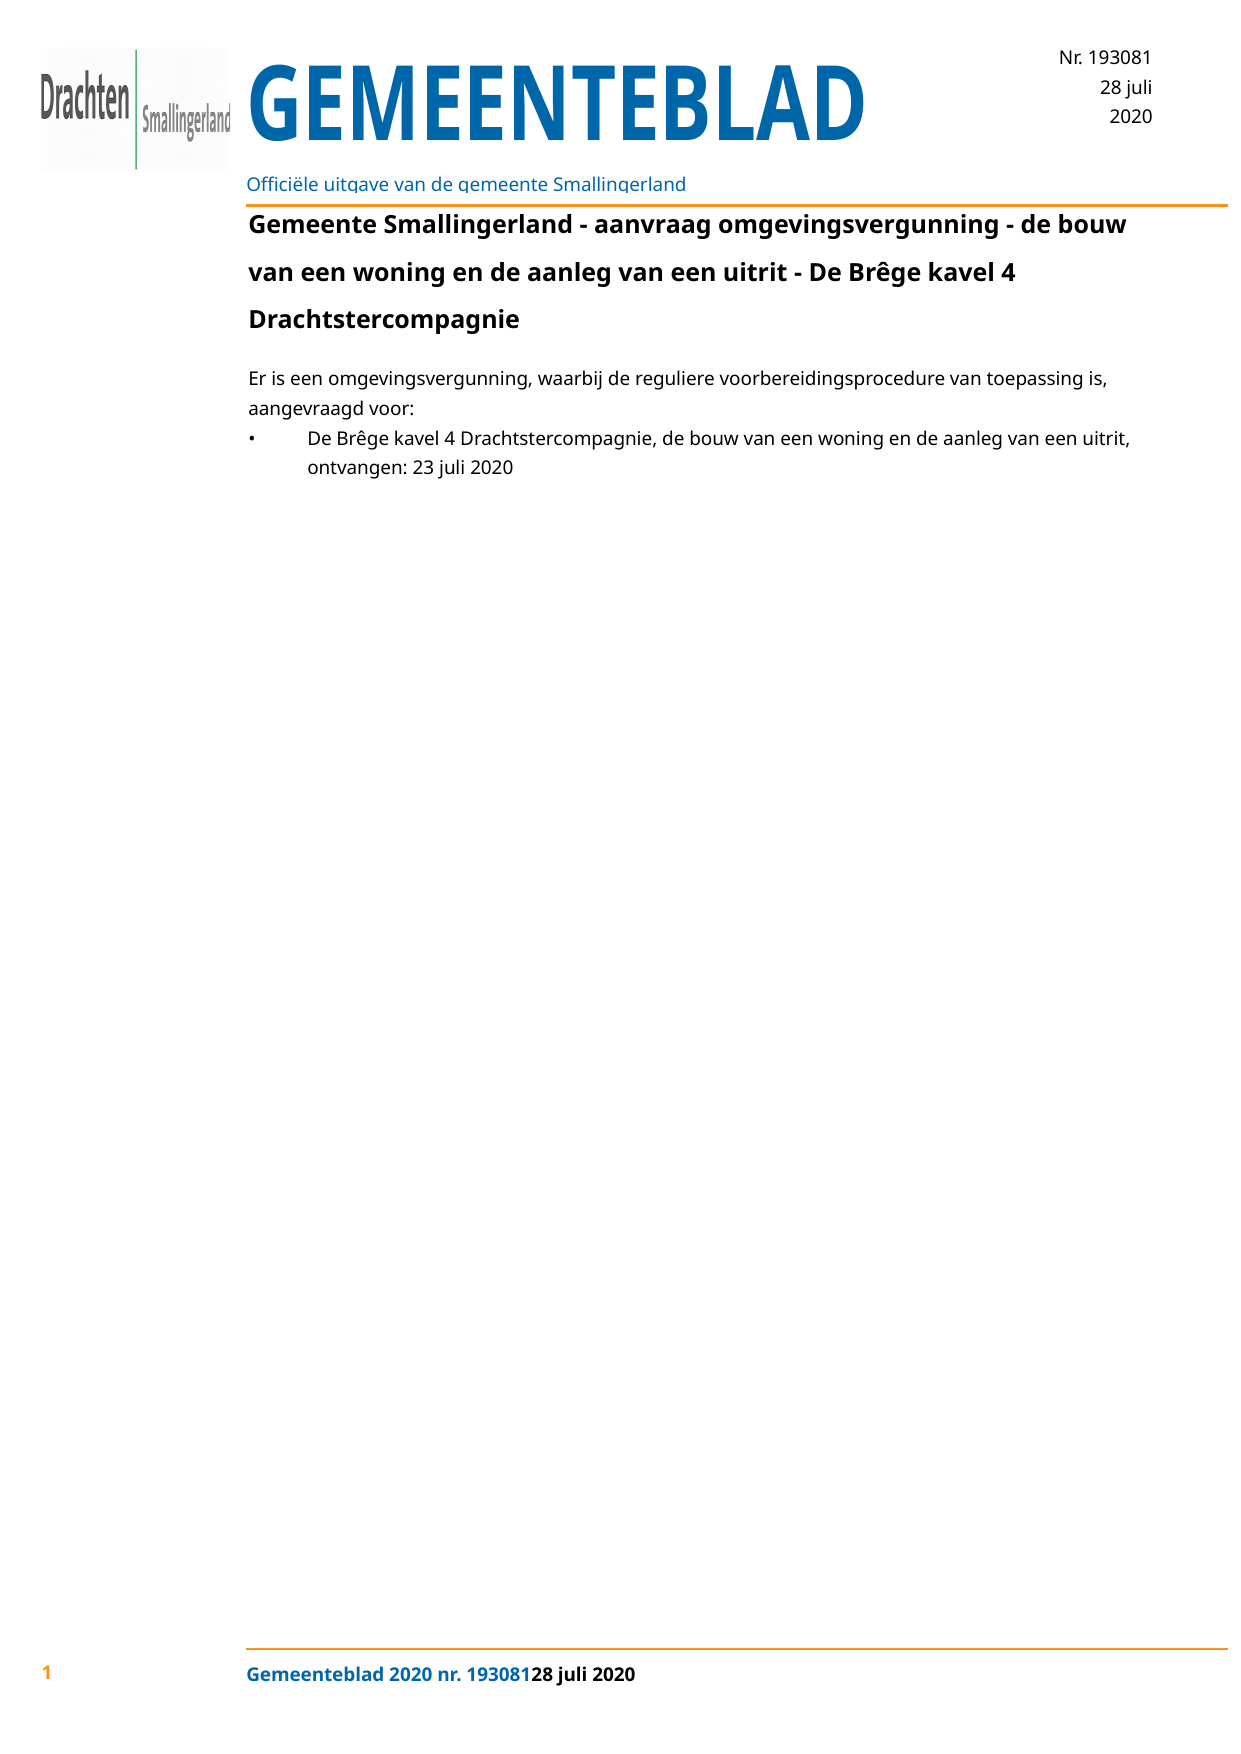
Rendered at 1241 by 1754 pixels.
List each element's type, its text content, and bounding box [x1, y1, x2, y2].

text Er is een omgevingsvergunning, waarbij de reguliere voorbereidingsprocedure van toepassing is, aangevraagd voor: [248, 366, 1152, 421]
list De Brêge kavel 4 Drachtstercompagnie, de bouw van een woning en de aanleg van een uitrit, ontvangen: 23 juli 2020 [248, 425, 1152, 480]
text Gemeente Smallingerland - aanvraag omgevingsvergunning - de bouw van een woning en de aanleg van een uitrit - De Brêge kavel 4 Drachtstercompagnie [248, 207, 1152, 336]
picture [41, 47, 231, 172]
